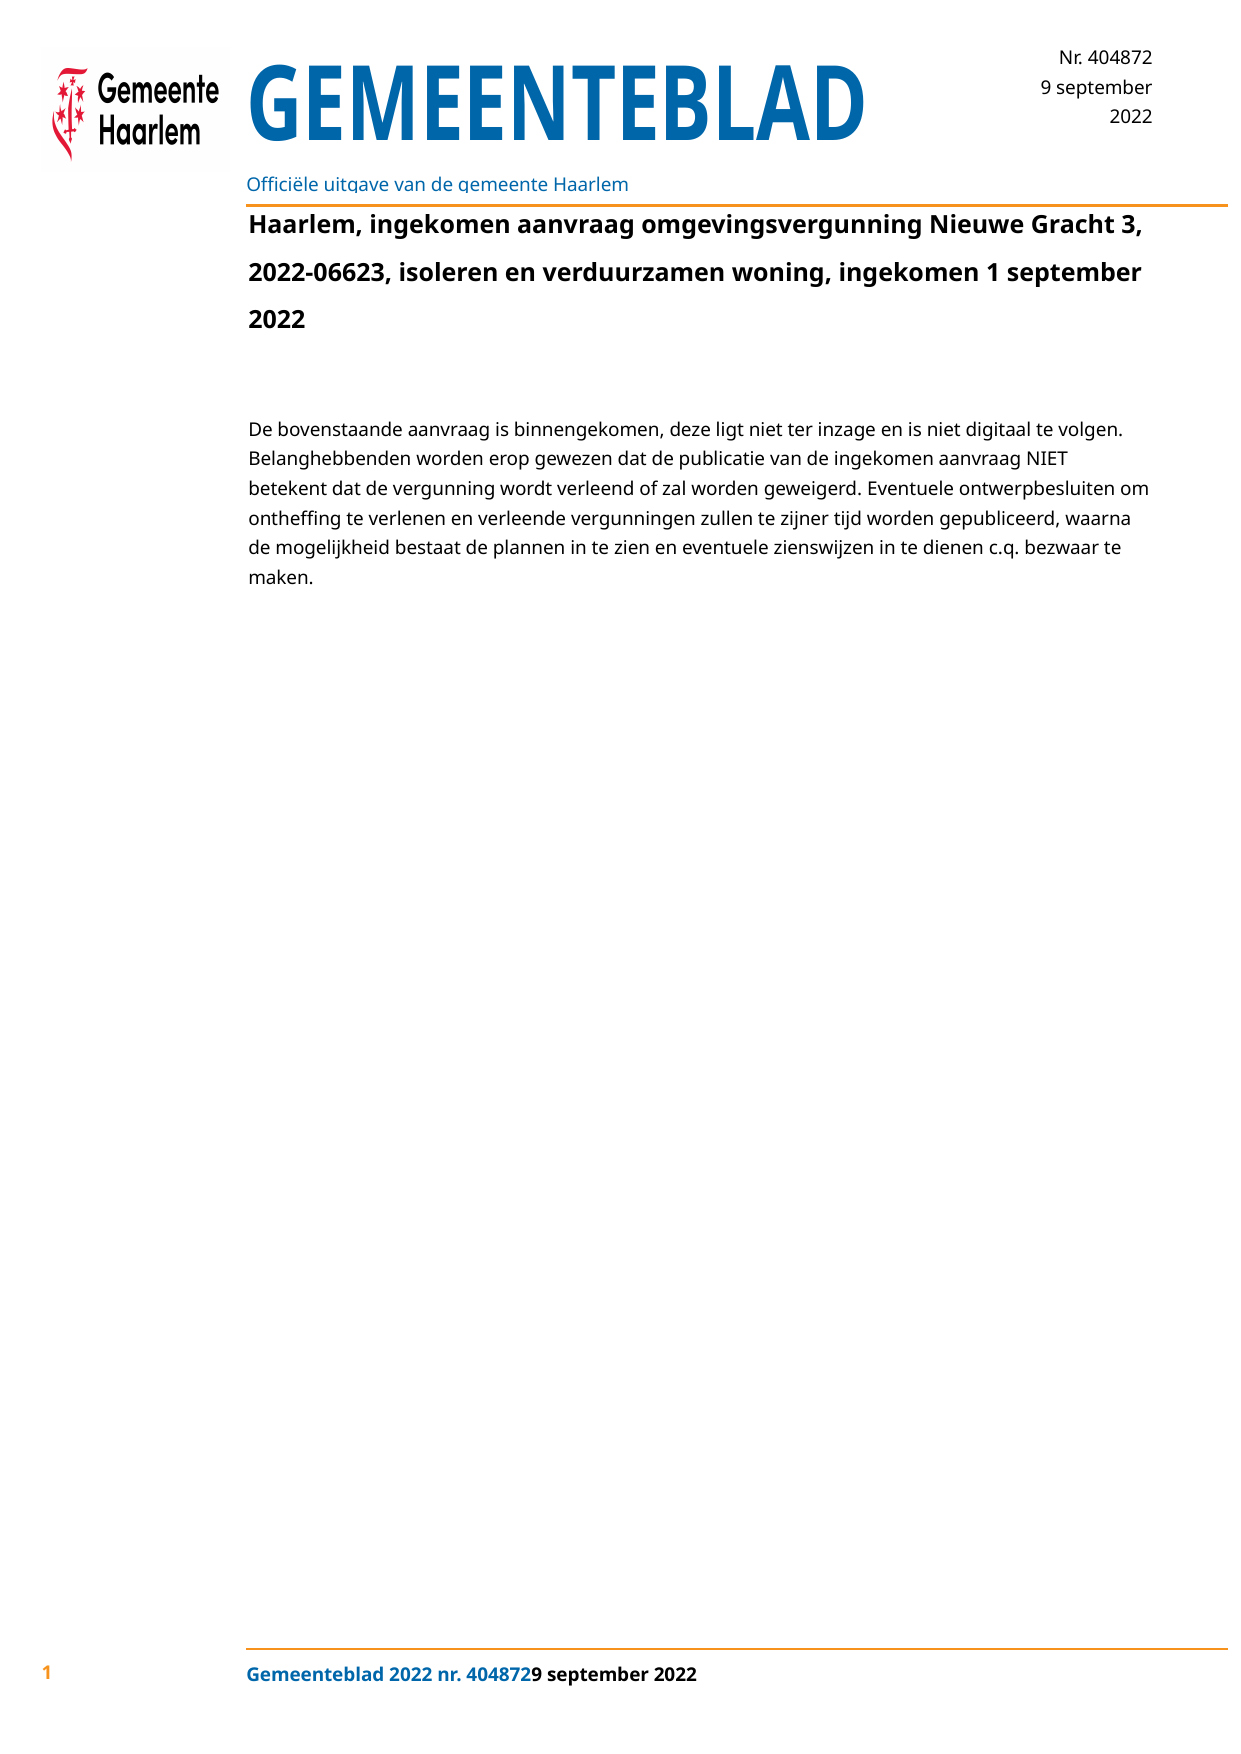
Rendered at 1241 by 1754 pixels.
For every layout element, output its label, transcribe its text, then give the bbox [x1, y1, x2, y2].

text De bovenstaande aanvraag is binnengekomen, deze ligt niet ter inzage en is niet digitaal te volgen. Belanghebbenden worden erop gewezen dat de publicatie van de ingekomen aanvraag NIET betekent dat de vergunning wordt verleend of zal worden geweigerd. Eventuele ontwerpbesluiten om ontheffing te verlenen en verleende vergunningen zullen te zijner tijd worden gepubliceerd, waarna de mogelijkheid bestaat de plannen in te zien en eventuele zienswijzen in te dienen c.q. bezwaar te maken. [248, 416, 1152, 589]
text Haarlem, ingekomen aanvraag omgevingsvergunning Nieuwe Gracht 3, 2022-06623, isoleren en verduurzamen woning, ingekomen 1 september 2022 [248, 207, 1152, 336]
picture [41, 47, 231, 172]
